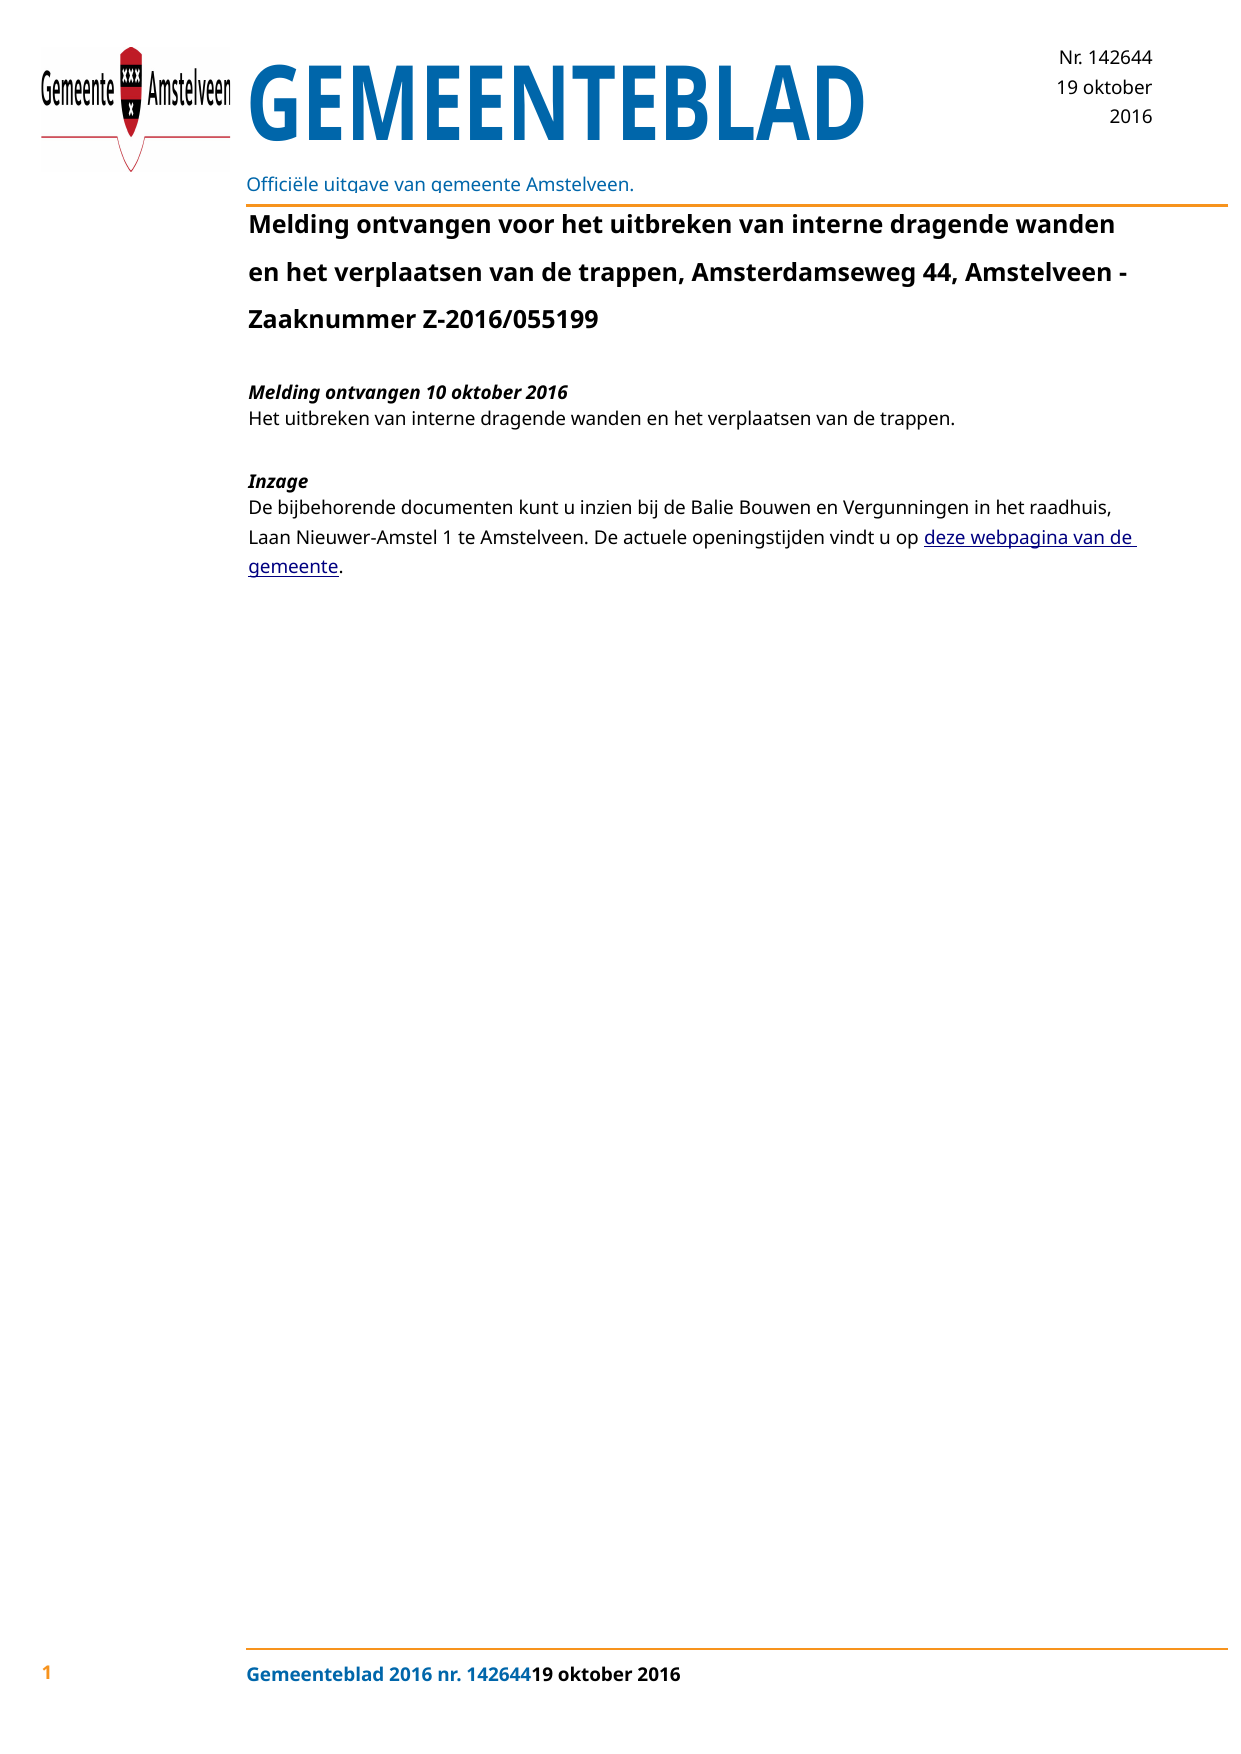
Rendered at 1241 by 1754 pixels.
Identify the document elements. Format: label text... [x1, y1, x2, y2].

text De bijbehorende documenten kunt u inzien bij de Balie Bouwen en Vergunningen in het raadhuis, Laan Nieuwer-Amstel 1 te Amstelveen. De actuele openingstijden vindt u op deze webpagina van de gemeente. [248, 494, 1152, 579]
text Inzage [248, 469, 1152, 494]
text Melding ontvangen 10 oktober 2016 [248, 379, 1152, 405]
picture [41, 47, 231, 172]
text Het uitbreken van interne dragende wanden en het verplaatsen van de trappen. [248, 405, 1152, 431]
text Melding ontvangen voor het uitbreken van interne dragende wanden en het verplaatsen van de trappen, Amsterdamseweg 44, Amstelveen - Zaaknummer Z-2016/055199 [248, 207, 1152, 336]
